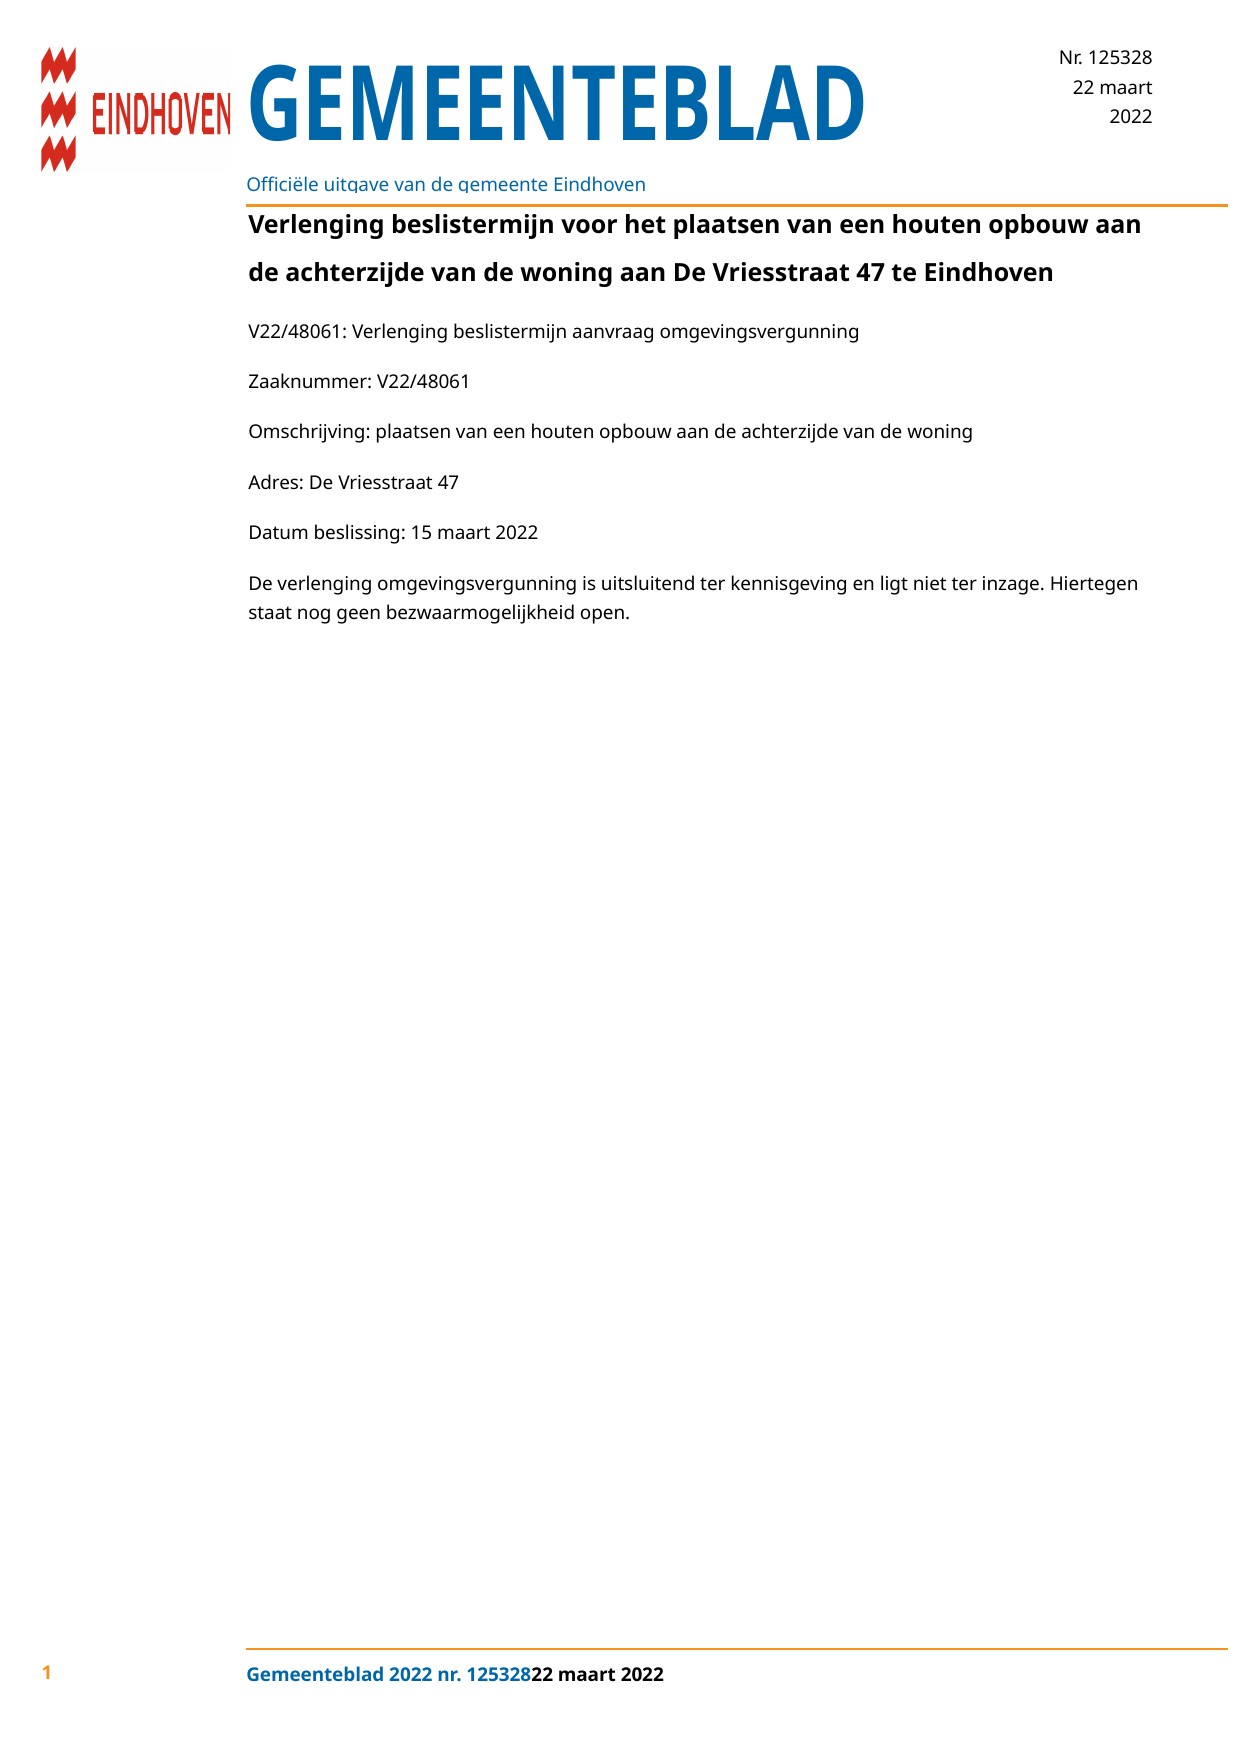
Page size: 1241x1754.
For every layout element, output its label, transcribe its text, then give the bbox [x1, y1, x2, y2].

text Zaaknummer: V22/48061 [248, 368, 1152, 394]
text Omschrijving: plaatsen van een houten opbouw aan de achterzijde van de woning [248, 419, 1152, 444]
text De verlenging omgevingsvergunning is uitsluitend ter kennisgeving en ligt niet ter inzage. Hiertegen staat nog geen bezwaarmogelijkheid open. [248, 570, 1152, 625]
picture [41, 47, 231, 172]
text Datum beslissing: 15 maart 2022 [248, 519, 1152, 545]
text Adres: De Vriesstraat 47 [248, 469, 1152, 495]
text Verlenging beslistermijn voor het plaatsen van een houten opbouw aan de achterzijde van de woning aan De Vriesstraat 47 te Eindhoven [248, 207, 1152, 288]
text V22/48061: Verlenging beslistermijn aanvraag omgevingsvergunning [248, 318, 1152, 344]
